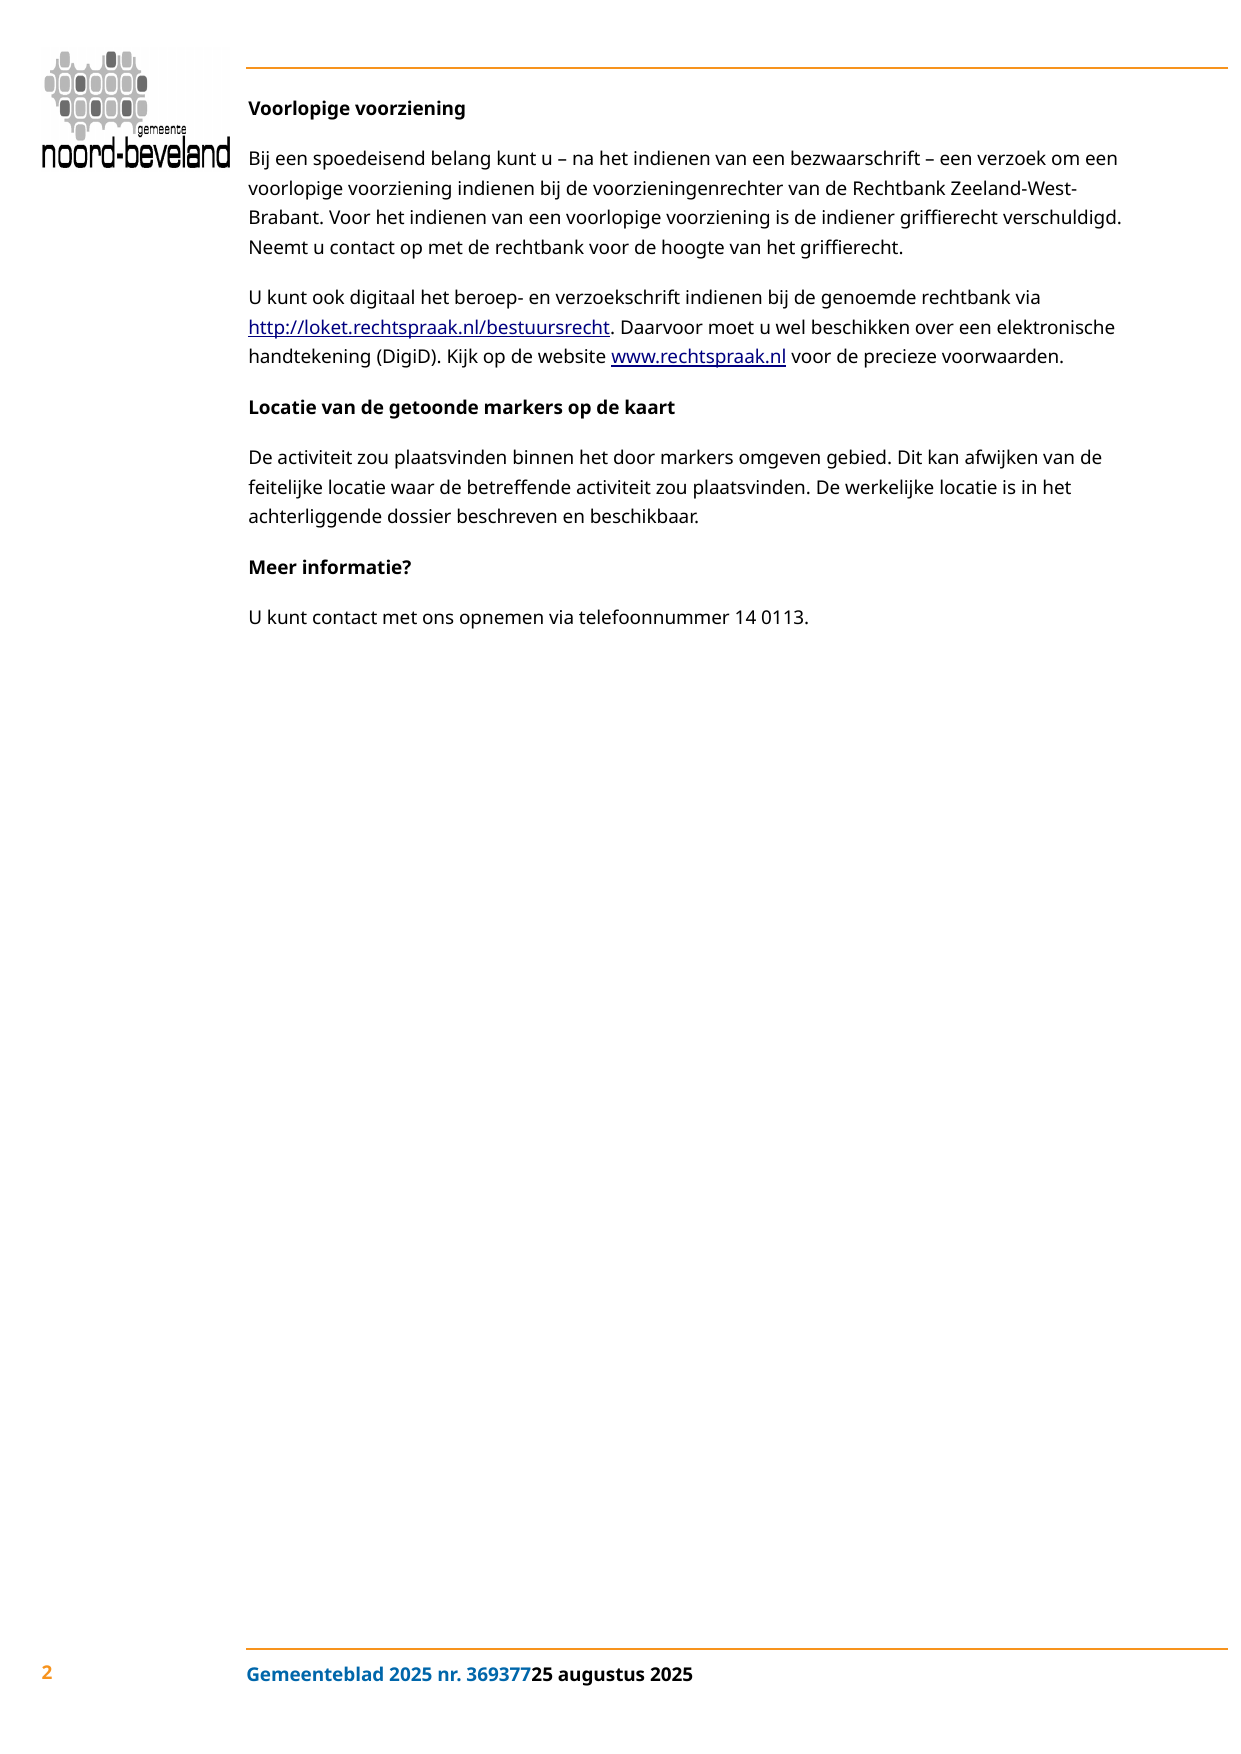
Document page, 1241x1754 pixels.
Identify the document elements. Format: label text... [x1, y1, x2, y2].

text Voorlopige voorziening [248, 95, 1152, 121]
text Meer informatie? [248, 554, 1152, 580]
text Bij een spoedeisend belang kunt u – na het indienen van een bezwaarschrift – een verzoek om een voorlopige voorziening indienen bij de voorzieningenrechter van de Rechtbank Zeeland-West-Brabant. Voor het indienen van een voorlopige voorziening is de indiener griffierecht verschuldigd. Neemt u contact op met de rechtbank voor de hoogte van het griffierecht. [248, 145, 1152, 260]
text De activiteit zou plaatsvinden binnen het door markers omgeven gebied. Dit kan afwijken van de feitelijke locatie waar de betreffende activiteit zou plaatsvinden. De werkelijke locatie is in het achterliggende dossier beschreven en beschikbaar. [248, 444, 1152, 529]
text U kunt contact met ons opnemen via telefoonnummer 14 0113. [248, 604, 1152, 630]
text Locatie van de getoonde markers op de kaart [248, 394, 1152, 420]
picture [41, 47, 231, 172]
text U kunt ook digitaal het beroep- en verzoekschrift indienen bij de genoemde rechtbank via http://loket.rechtspraak.nl/bestuursrecht. Daarvoor moet u wel beschikken over een elektronische handtekening (DigiD). Kijk op de website www.rechtspraak.nl voor de precieze voorwaarden. [248, 284, 1152, 369]
